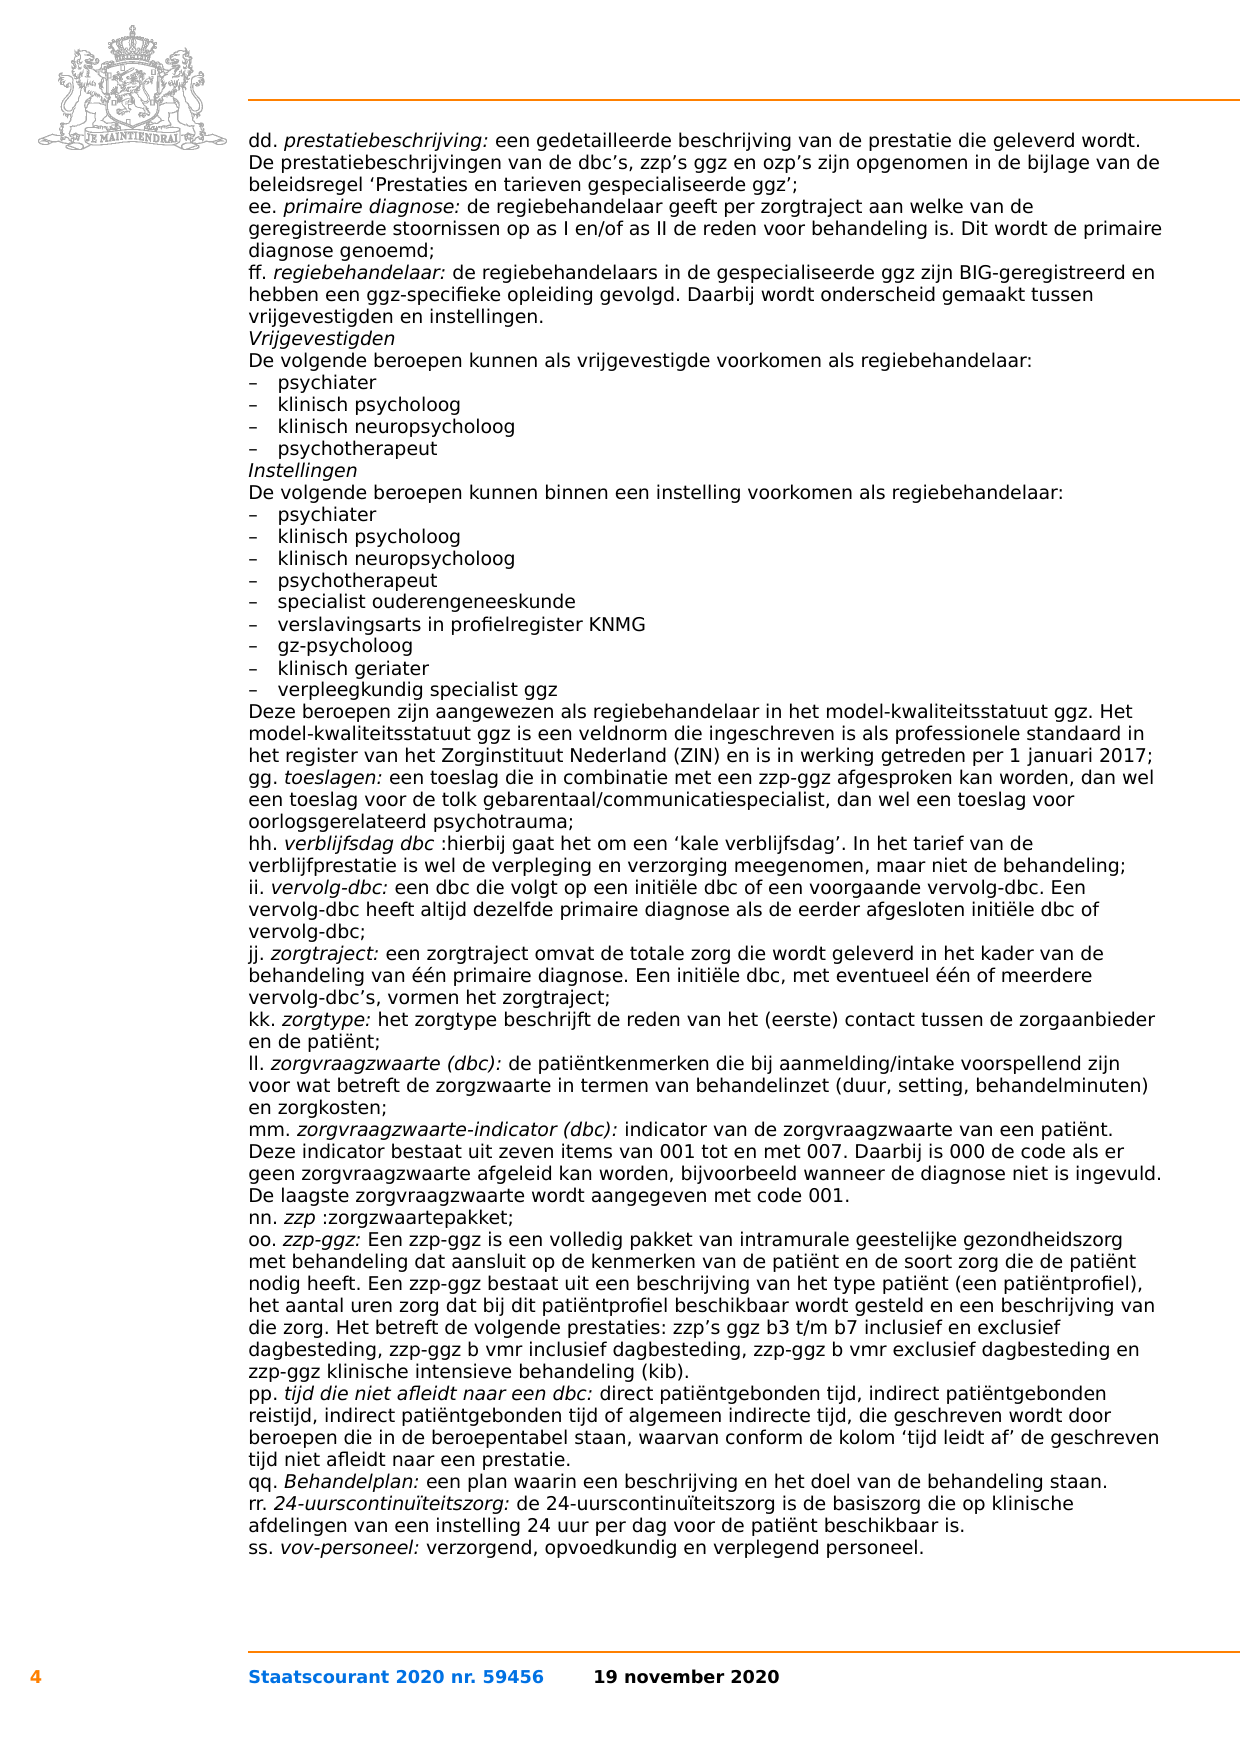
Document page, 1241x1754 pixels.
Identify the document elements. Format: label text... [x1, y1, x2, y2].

text pp. tijd die niet afleidt naar een dbc: direct patiëntgebonden tijd, indirect patiëntgebonden reistijd, indirect patiëntgebonden tijd of algemeen indirecte tijd, die geschreven wordt door beroepen die in de beroepentabel staan, waarvan conform de kolom ‘tijd leidt af’ de geschreven tijd niet afleidt naar een prestatie. [248, 1383, 1163, 1471]
text – psychotherapeut [248, 569, 1163, 591]
text Instellingen [248, 459, 1163, 482]
text gg. toeslagen: een toeslag die in combinatie met een zzp-ggz afgesproken kan worden, dan wel een toeslag voor de tolk gebarentaal/communicatiespecialist, dan wel een toeslag voor oorlogsgerelateerd psychotrauma; [248, 767, 1163, 833]
text – psychiater [248, 372, 1163, 394]
text kk. zorgtype: het zorgtype beschrijft de reden van het (eerste) contact tussen de zorgaanbieder en de patiënt; [248, 1009, 1163, 1053]
text ll. zorgvraagzwaarte (dbc): de patiëntkenmerken die bij aanmelding/intake voorspellend zijn voor wat betreft de zorgzwaarte in termen van behandelinzet (duur, setting, behandelminuten) en zorgkosten; [248, 1053, 1163, 1119]
text oo. zzp-ggz: Een zzp-ggz is een volledig pakket van intramurale geestelijke gezondheidszorg met behandeling dat aansluit op de kenmerken van de patiënt en de soort zorg die de patiënt nodig heeft. Een zzp-ggz bestaat uit een beschrijving van het type patiënt (een patiëntprofiel), het aantal uren zorg dat bij dit patiëntprofiel beschikbaar wordt gesteld en een beschrijving van die zorg. Het betreft de volgende prestaties: zzp’s ggz b3 t/m b7 inclusief en exclusief dagbesteding, zzp-ggz b vmr inclusief dagbesteding, zzp-ggz b vmr exclusief dagbesteding en zzp-ggz klinische intensieve behandeling (kib). [248, 1229, 1163, 1383]
text jj. zorgtraject: een zorgtraject omvat de totale zorg die wordt geleverd in het kader van de behandeling van één primaire diagnose. Een initiële dbc, met eventueel één of meerdere vervolg-dbc’s, vormen het zorgtraject; [248, 943, 1163, 1009]
text – verslavingsarts in profielregister KNMG [248, 613, 1163, 635]
text – gz-psycholoog [248, 635, 1163, 657]
text ii. vervolg-dbc: een dbc die volgt op een initiële dbc of een voorgaande vervolg-dbc. Een vervolg-dbc heeft altijd dezelfde primaire diagnose als de eerder afgesloten initiële dbc of vervolg-dbc; [248, 877, 1163, 943]
text ss. vov-personeel: verzorgend, opvoedkundig en verplegend personeel. [248, 1537, 1163, 1558]
text – specialist ouderengeneeskunde [248, 591, 1163, 613]
text – klinisch neuropsycholoog [248, 547, 1163, 569]
text De volgende beroepen kunnen binnen een instelling voorkomen als regiebehandelaar: [248, 482, 1163, 503]
picture [38, 25, 227, 150]
text mm. zorgvraagzwaarte-indicator (dbc): indicator van de zorgvraagzwaarte van een patiënt. Deze indicator bestaat uit zeven items van 001 tot en met 007. Daarbij is 000 de code als er geen zorgvraagzwaarte afgeleid kan worden, bijvoorbeeld wanneer de diagnose niet is ingevuld. De laagste zorgvraagzwaarte wordt aangegeven met code 001. [248, 1119, 1163, 1207]
text – klinisch geriater [248, 657, 1163, 679]
text rr. 24-uurscontinuïteitszorg: de 24-uurscontinuïteitszorg is de basiszorg die op klinische afdelingen van een instelling 24 uur per dag voor de patiënt beschikbaar is. [248, 1493, 1163, 1537]
text ee. primaire diagnose: de regiebehandelaar geeft per zorgtraject aan welke van de geregistreerde stoornissen op as I en/of as II de reden voor behandeling is. Dit wordt de primaire diagnose genoemd; [248, 196, 1163, 262]
text hh. verblijfsdag dbc :hierbij gaat het om een ‘kale verblijfsdag’. In het tarief van de verblijfprestatie is wel de verpleging en verzorging meegenomen, maar niet de behandeling; [248, 833, 1163, 877]
text dd. prestatiebeschrijving: een gedetailleerde beschrijving van de prestatie die geleverd wordt. De prestatiebeschrijvingen van de dbc’s, zzp’s ggz en ozp’s zijn opgenomen in de bijlage van de beleidsregel ‘Prestaties en tarieven gespecialiseerde ggz’; [248, 130, 1163, 196]
text Vrijgevestigden [248, 328, 1163, 350]
text – verpleegkundig specialist ggz [248, 679, 1163, 701]
text – klinisch neuropsycholoog [248, 416, 1163, 438]
text nn. zzp :zorgzwaartepakket; [248, 1207, 1163, 1229]
text – psychiater [248, 503, 1163, 526]
text De volgende beroepen kunnen als vrijgevestigde voorkomen als regiebehandelaar: [248, 350, 1163, 372]
text – klinisch psycholoog [248, 526, 1163, 547]
text qq. Behandelplan: een plan waarin een beschrijving en het doel van de behandeling staan. [248, 1471, 1163, 1493]
text – psychotherapeut [248, 438, 1163, 459]
text ff. regiebehandelaar: de regiebehandelaars in de gespecialiseerde ggz zijn BIG-geregistreerd en hebben een ggz-specifieke opleiding gevolgd. Daarbij wordt onderscheid gemaakt tussen vrijgevestigden en instellingen. [248, 262, 1163, 328]
text – klinisch psycholoog [248, 394, 1163, 416]
text Deze beroepen zijn aangewezen als regiebehandelaar in het model-kwaliteitsstatuut ggz. Het model-kwaliteitsstatuut ggz is een veldnorm die ingeschreven is als professionele standaard in het register van het Zorginstituut Nederland (ZIN) en is in werking getreden per 1 januari 2017; [248, 701, 1163, 767]
